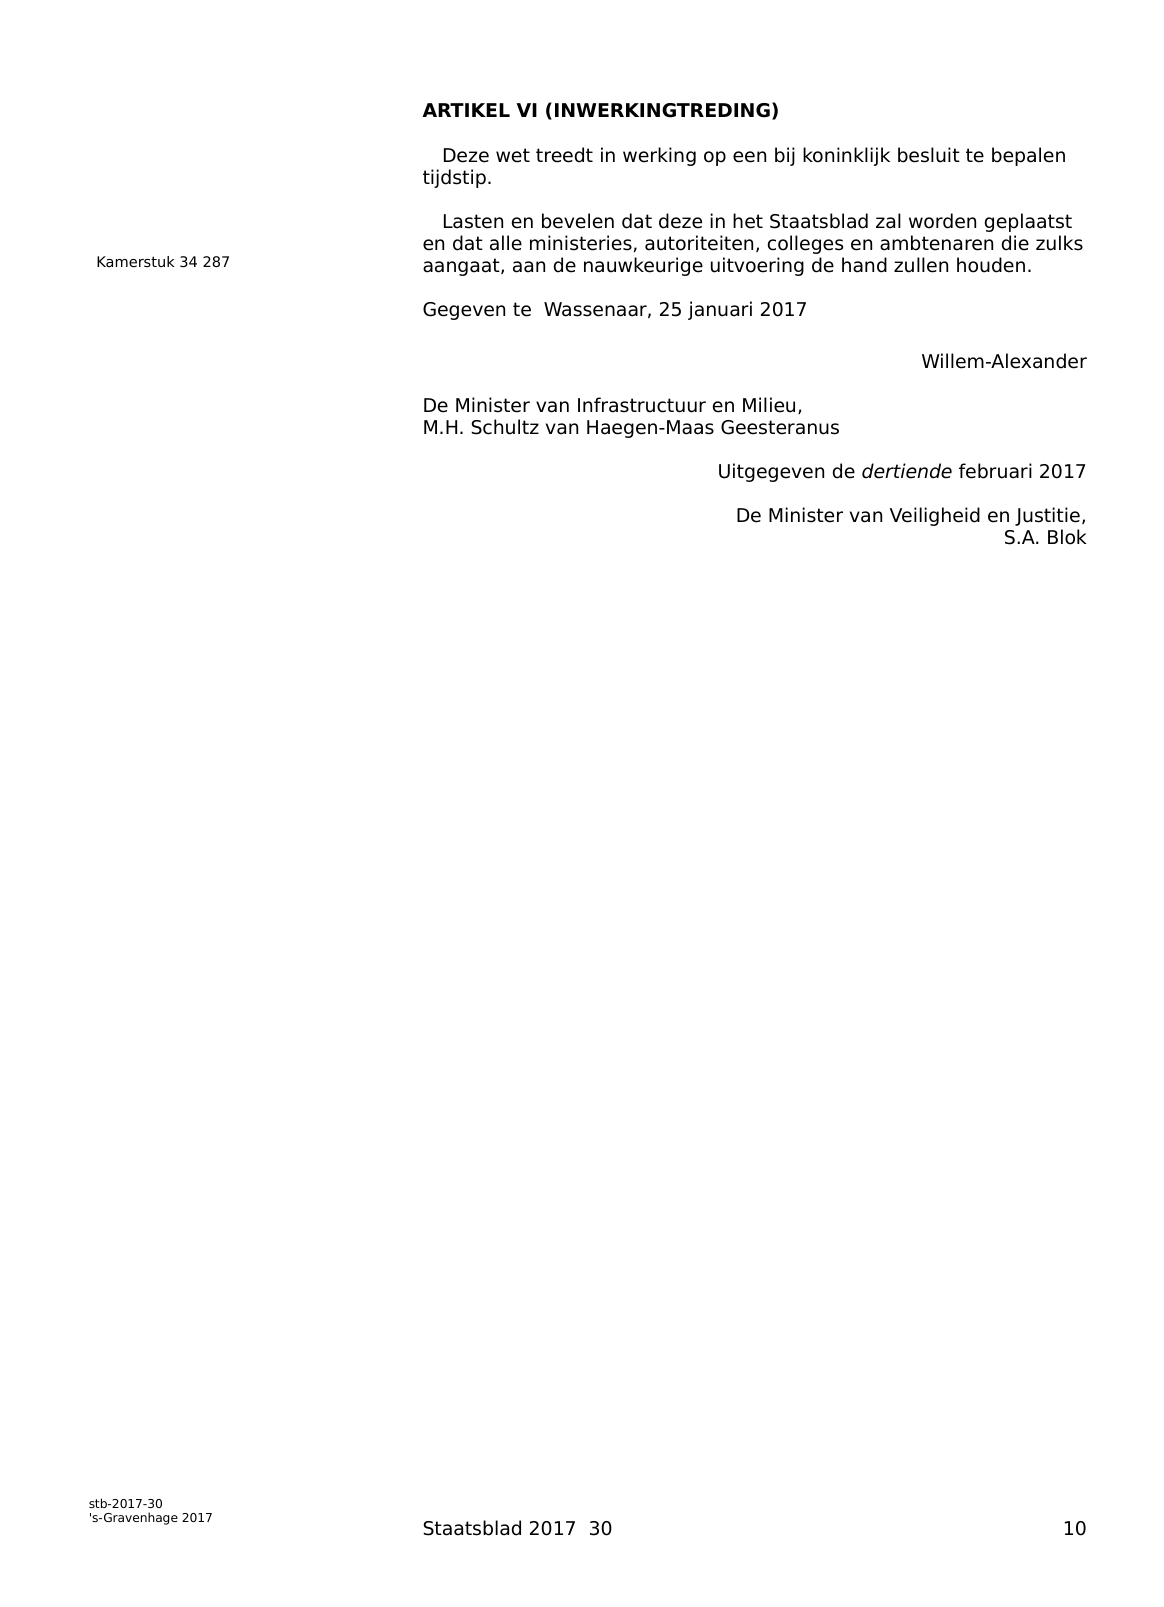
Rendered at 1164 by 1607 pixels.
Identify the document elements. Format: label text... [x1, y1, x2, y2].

text Uitgegeven de dertiende februari 2017 [422, 461, 1087, 483]
text Lasten en bevelen dat deze in het Staatsblad zal worden geplaatst en dat alle ministeries, autoriteiten, colleges en ambtenaren die zulks aangaat, aan de nauwkeurige uitvoering de hand zullen houden. [422, 211, 1087, 277]
text Willem-Alexander [422, 351, 1087, 373]
text 's-Gravenhage 2017 [88, 1511, 323, 1525]
text stb-2017-30 [88, 1497, 323, 1511]
text Deze wet treedt in werking op een bij koninklijk besluit te bepalen tijdstip. [422, 144, 1087, 188]
text De Minister van Infrastructuur en Milieu, M.H. Schultz van Haegen-Maas Geesteranus [422, 395, 1087, 439]
text Kamerstuk 34 287 [77, 254, 396, 271]
text Gegeven te Wassenaar, 25 januari 2017 [422, 299, 1087, 321]
subtitle ARTIKEL VI (INWERKINGTREDING) [422, 100, 1087, 122]
text De Minister van Veiligheid en Justitie, S.A. Blok [422, 505, 1087, 549]
